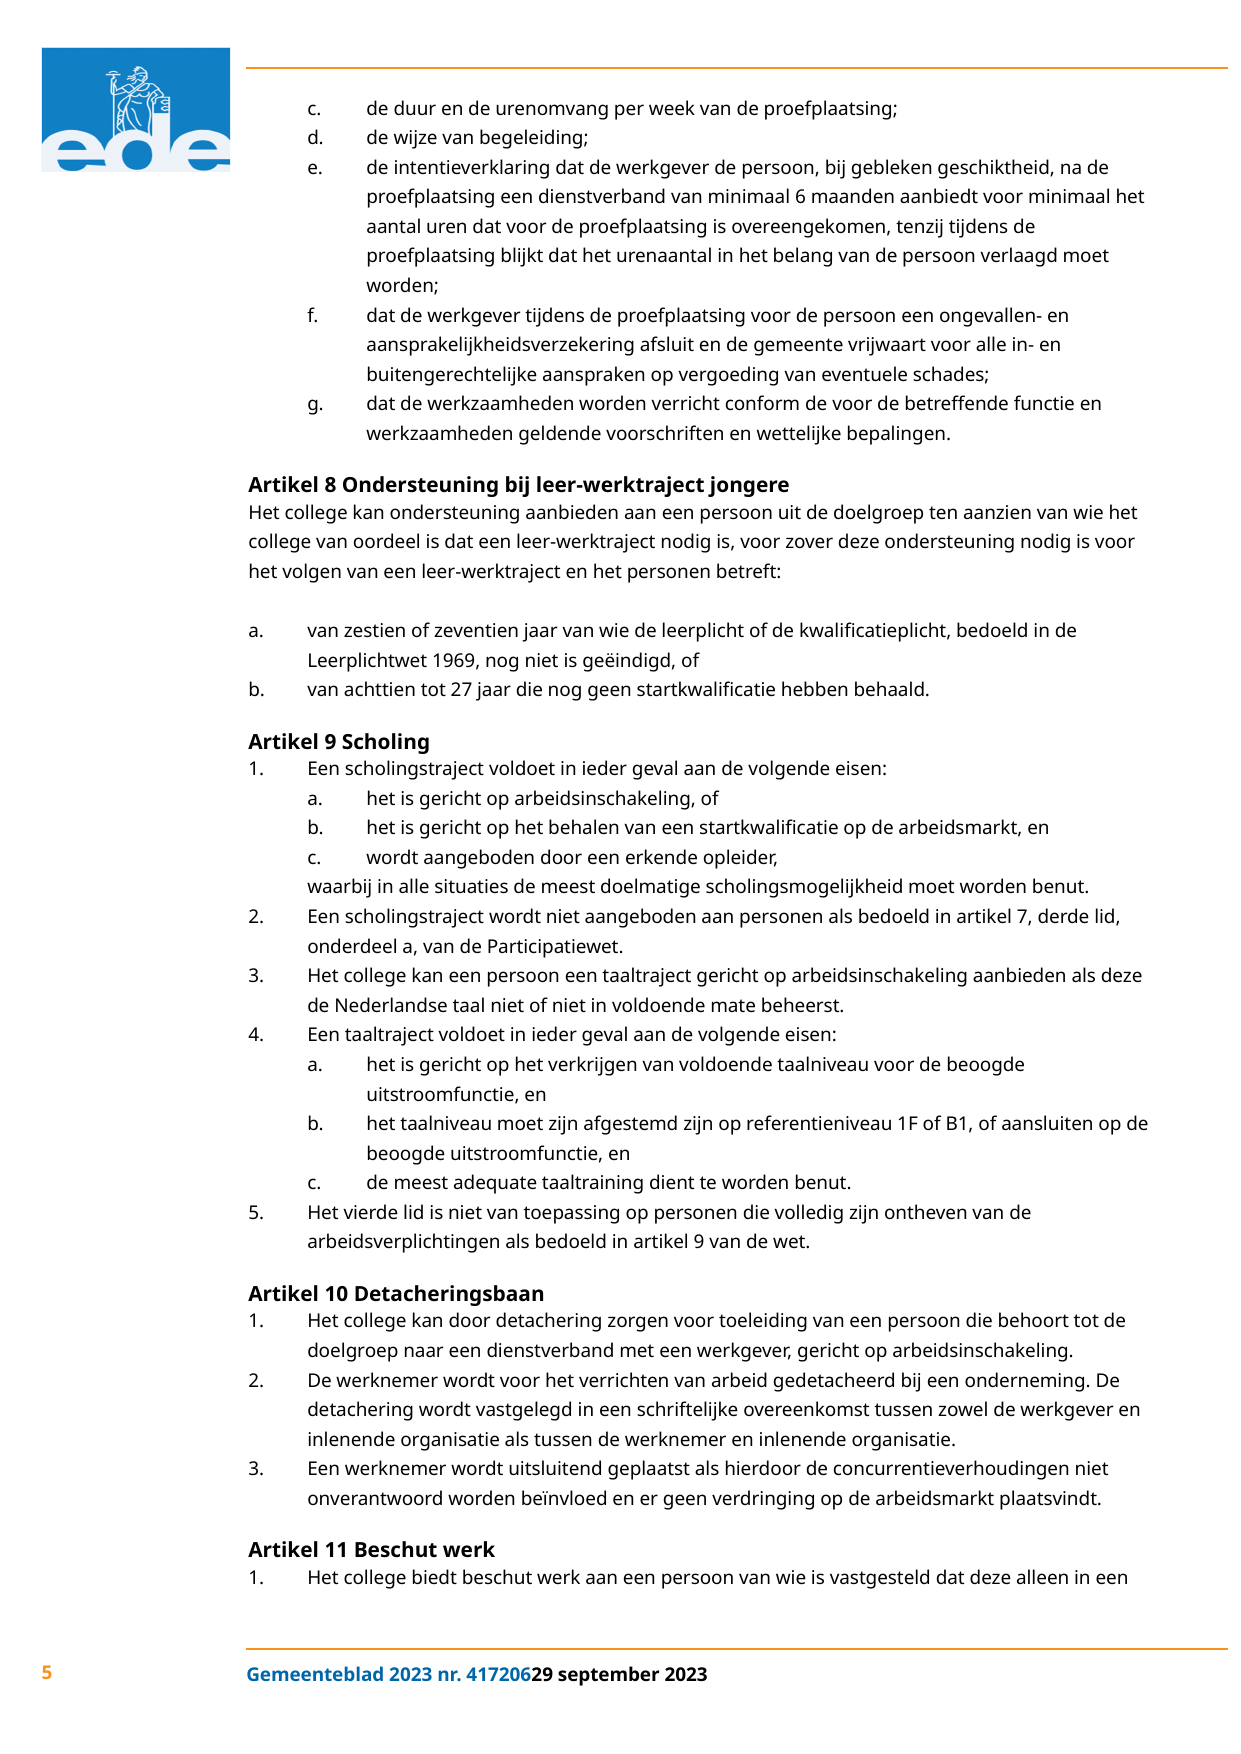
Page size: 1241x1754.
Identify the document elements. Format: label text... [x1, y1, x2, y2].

list dat de werkgever tijdens de proefplaatsing voor de persoon een ongevallen- en aansprakelijkheidsverzekering afsluit en de gemeente vrijwaart voor alle in- en buitengerechtelijke aanspraken op vergoeding van eventuele schades; [307, 302, 1152, 387]
text Het college kan ondersteuning aanbieden aan een persoon uit de doelgroep ten aanzien van wie het college van oordeel is dat een leer-werktraject nodig is, voor zover deze ondersteuning nodig is voor het volgen van een leer-werktraject en het personen betreft: [248, 499, 1152, 584]
list de meest adequate taaltraining dient te worden benut. [307, 1169, 1152, 1195]
list van zestien of zeventien jaar van wie de leerplicht of de kwalificatieplicht, bedoeld in de Leerplichtwet 1969, nog niet is geëindigd, of [248, 617, 1152, 673]
list wordt aangeboden door een erkende opleider, [307, 844, 1152, 870]
text Artikel 11 Beschut werk [248, 1536, 1152, 1564]
list waarbij in alle situaties de meest doelmatige scholingsmogelijkheid moet worden benut. [248, 874, 1152, 899]
list Een scholingstraject voldoet in ieder geval aan de volgende eisen: [248, 755, 1152, 781]
list Het college kan een persoon een taaltraject gericht op arbeidsinschakeling aanbieden als deze de Nederlandse taal niet of niet in voldoende mate beheerst. [248, 962, 1152, 1018]
picture [41, 47, 231, 172]
text Artikel 9 Scholing [248, 727, 1152, 755]
text Artikel 8 Ondersteuning bij leer-werktraject jongere [248, 471, 1152, 499]
list Het college biedt beschut werk aan een persoon van wie is vastgesteld dat deze alleen in een [248, 1564, 1152, 1590]
list Een werknemer wordt uitsluitend geplaatst als hierdoor de concurrentieverhoudingen niet onverantwoord worden beïnvloed en er geen verdringing op de arbeidsmarkt plaatsvindt. [248, 1456, 1152, 1511]
list de intentieverklaring dat de werkgever de persoon, bij gebleken geschiktheid, na de proefplaatsing een dienstverband van minimaal 6 maanden aanbiedt voor minimaal het aantal uren dat voor de proefplaatsing is overeengekomen, tenzij tijdens de proefplaatsing blijkt dat het urenaantal in het belang van de persoon verlaagd moet worden; [307, 154, 1152, 298]
list Een scholingstraject wordt niet aangeboden aan personen als bedoeld in artikel 7, derde lid, onderdeel a, van de Participatiewet. [248, 903, 1152, 959]
list Het college kan door detachering zorgen voor toeleiding van een persoon die behoort tot de doelgroep naar een dienstverband met een werkgever, gericht op arbeidsinschakeling. [248, 1308, 1152, 1363]
list het is gericht op arbeidsinschakeling, of [307, 785, 1152, 811]
list van achttien tot 27 jaar die nog geen startkwalificatie hebben behaald. [248, 677, 1152, 702]
list Een taaltraject voldoet in ieder geval aan de volgende eisen: [248, 1022, 1152, 1047]
list Het vierde lid is niet van toepassing op personen die volledig zijn ontheven van de arbeidsverplichtingen als bedoeld in artikel 9 van de wet. [248, 1199, 1152, 1254]
list De werknemer wordt voor het verrichten van arbeid gedetacheerd bij een onderneming. De detachering wordt vastgelegd in een schriftelijke overeenkomst tussen zowel de werkgever en inlenende organisatie als tussen de werknemer en inlenende organisatie. [248, 1367, 1152, 1452]
list het is gericht op het behalen van een startkwalificatie op de arbeidsmarkt, en [307, 814, 1152, 840]
list het taalniveau moet zijn afgestemd zijn op referentieniveau 1F of B1, of aansluiten op de beoogde uitstroomfunctie, en [307, 1110, 1152, 1166]
list de wijze van begeleiding; [307, 124, 1152, 150]
text Artikel 10 Detacheringsbaan [248, 1279, 1152, 1308]
list het is gericht op het verkrijgen van voldoende taalniveau voor de beoogde uitstroomfunctie, en [307, 1051, 1152, 1107]
list dat de werkzaamheden worden verricht conform de voor de betreffende functie en werkzaamheden geldende voorschriften en wettelijke bepalingen. [307, 391, 1152, 446]
list de duur en de urenomvang per week van de proefplaatsing; [307, 95, 1152, 121]
